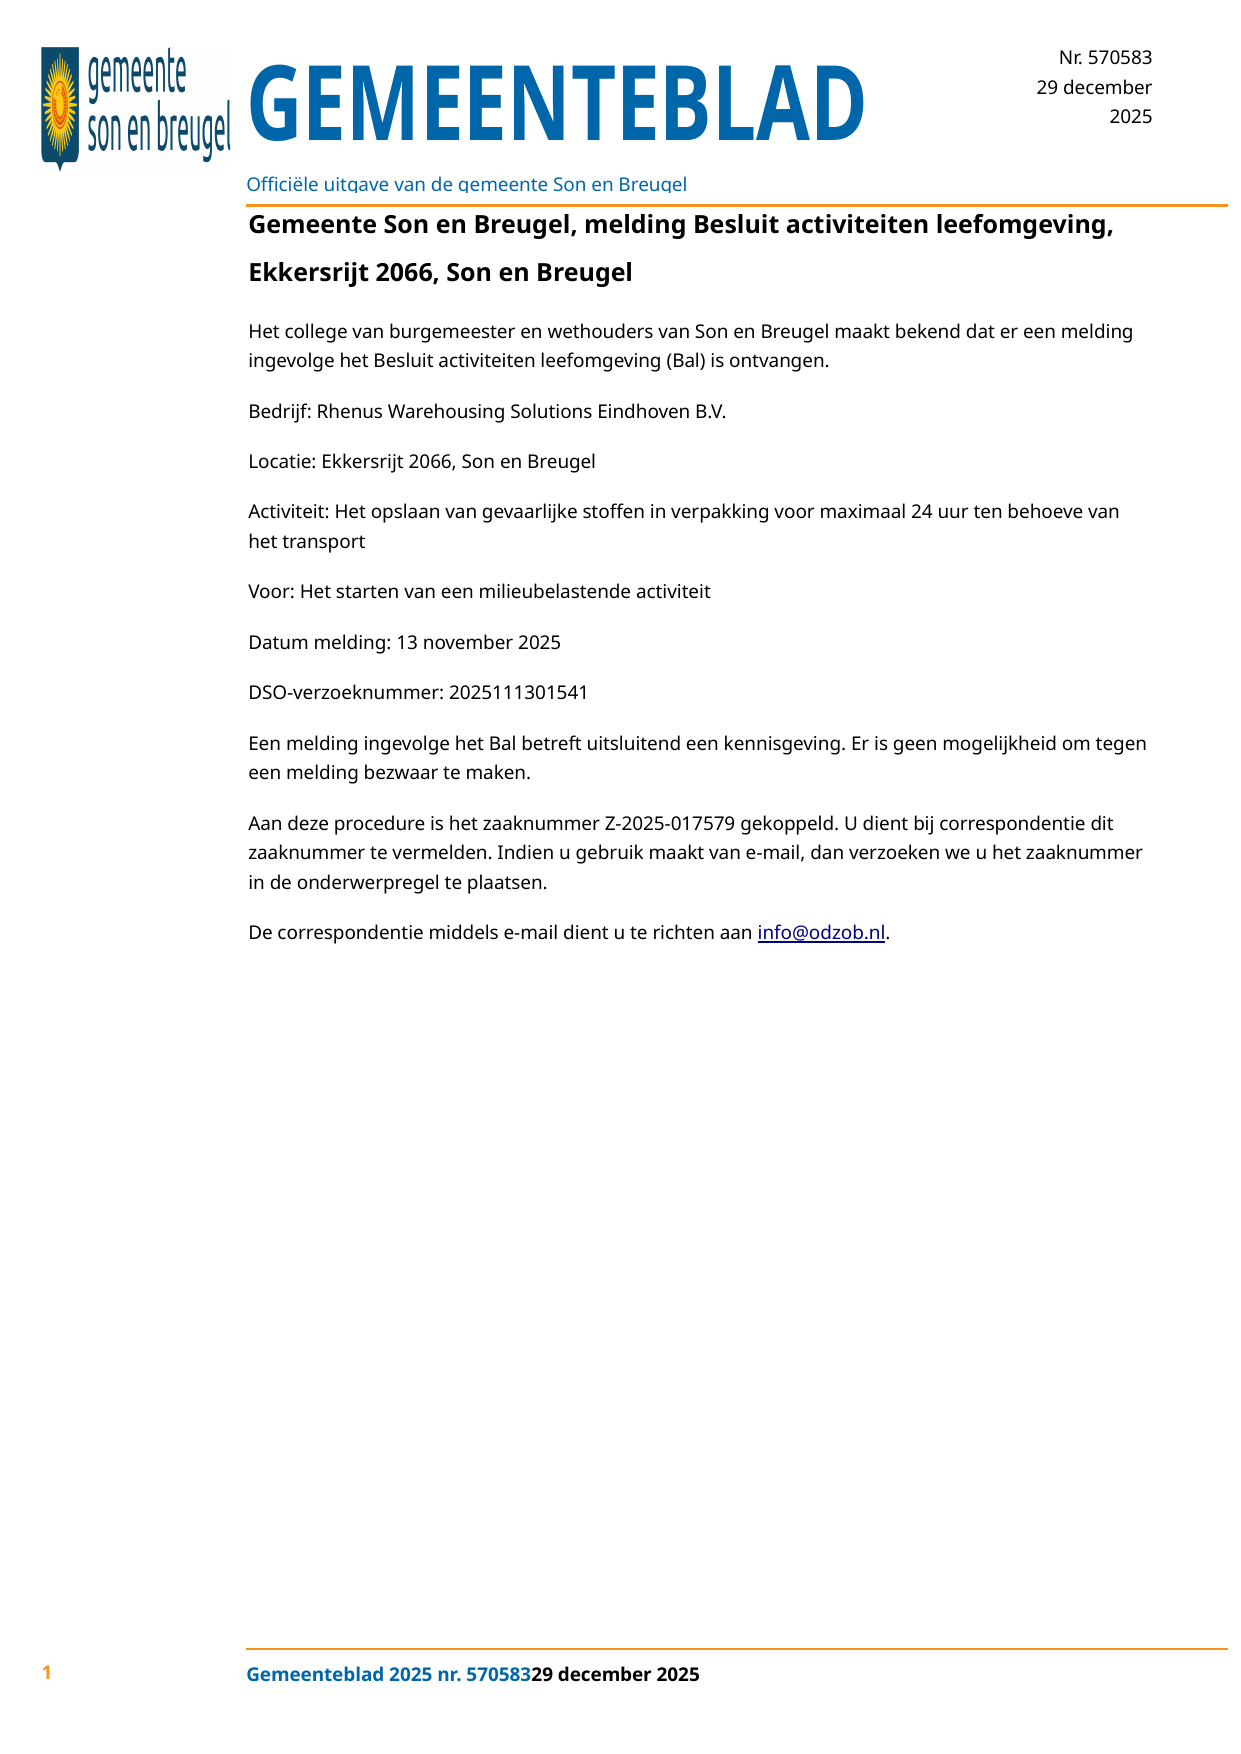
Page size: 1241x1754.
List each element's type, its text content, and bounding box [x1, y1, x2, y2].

text Locatie: Ekkersrijt 2066, Son en Breugel [248, 448, 1152, 474]
text Voor: Het starten van een milieubelastende activiteit [248, 579, 1152, 604]
text Aan deze procedure is het zaaknummer Z-2025-017579 gekoppeld. U dient bij correspondentie dit zaaknummer te vermelden. Indien u gebruik maakt van e-mail, dan verzoeken we u het zaaknummer in de onderwerpregel te plaatsen. [248, 810, 1152, 895]
text DSO-verzoeknummer: 2025111301541 [248, 679, 1152, 705]
text Een melding ingevolge het Bal betreft uitsluitend een kennisgeving. Er is geen mogelijkheid om tegen een melding bezwaar te maken. [248, 730, 1152, 785]
text Datum melding: 13 november 2025 [248, 629, 1152, 655]
text Gemeente Son en Breugel, melding Besluit activiteiten leefomgeving, Ekkersrijt 2066, Son en Breugel [248, 207, 1152, 288]
picture [41, 47, 231, 172]
text Het college van burgemeester en wethouders van Son en Breugel maakt bekend dat er een melding ingevolge het Besluit activiteiten leefomgeving (Bal) is ontvangen. [248, 318, 1152, 373]
text Bedrijf: Rhenus Warehousing Solutions Eindhoven B.V. [248, 398, 1152, 424]
text Activiteit: Het opslaan van gevaarlijke stoffen in verpakking voor maximaal 24 uur ten behoeve van het transport [248, 499, 1152, 554]
text De correspondentie middels e-mail dient u te richten aan info@odzob.nl. [248, 919, 1152, 945]
